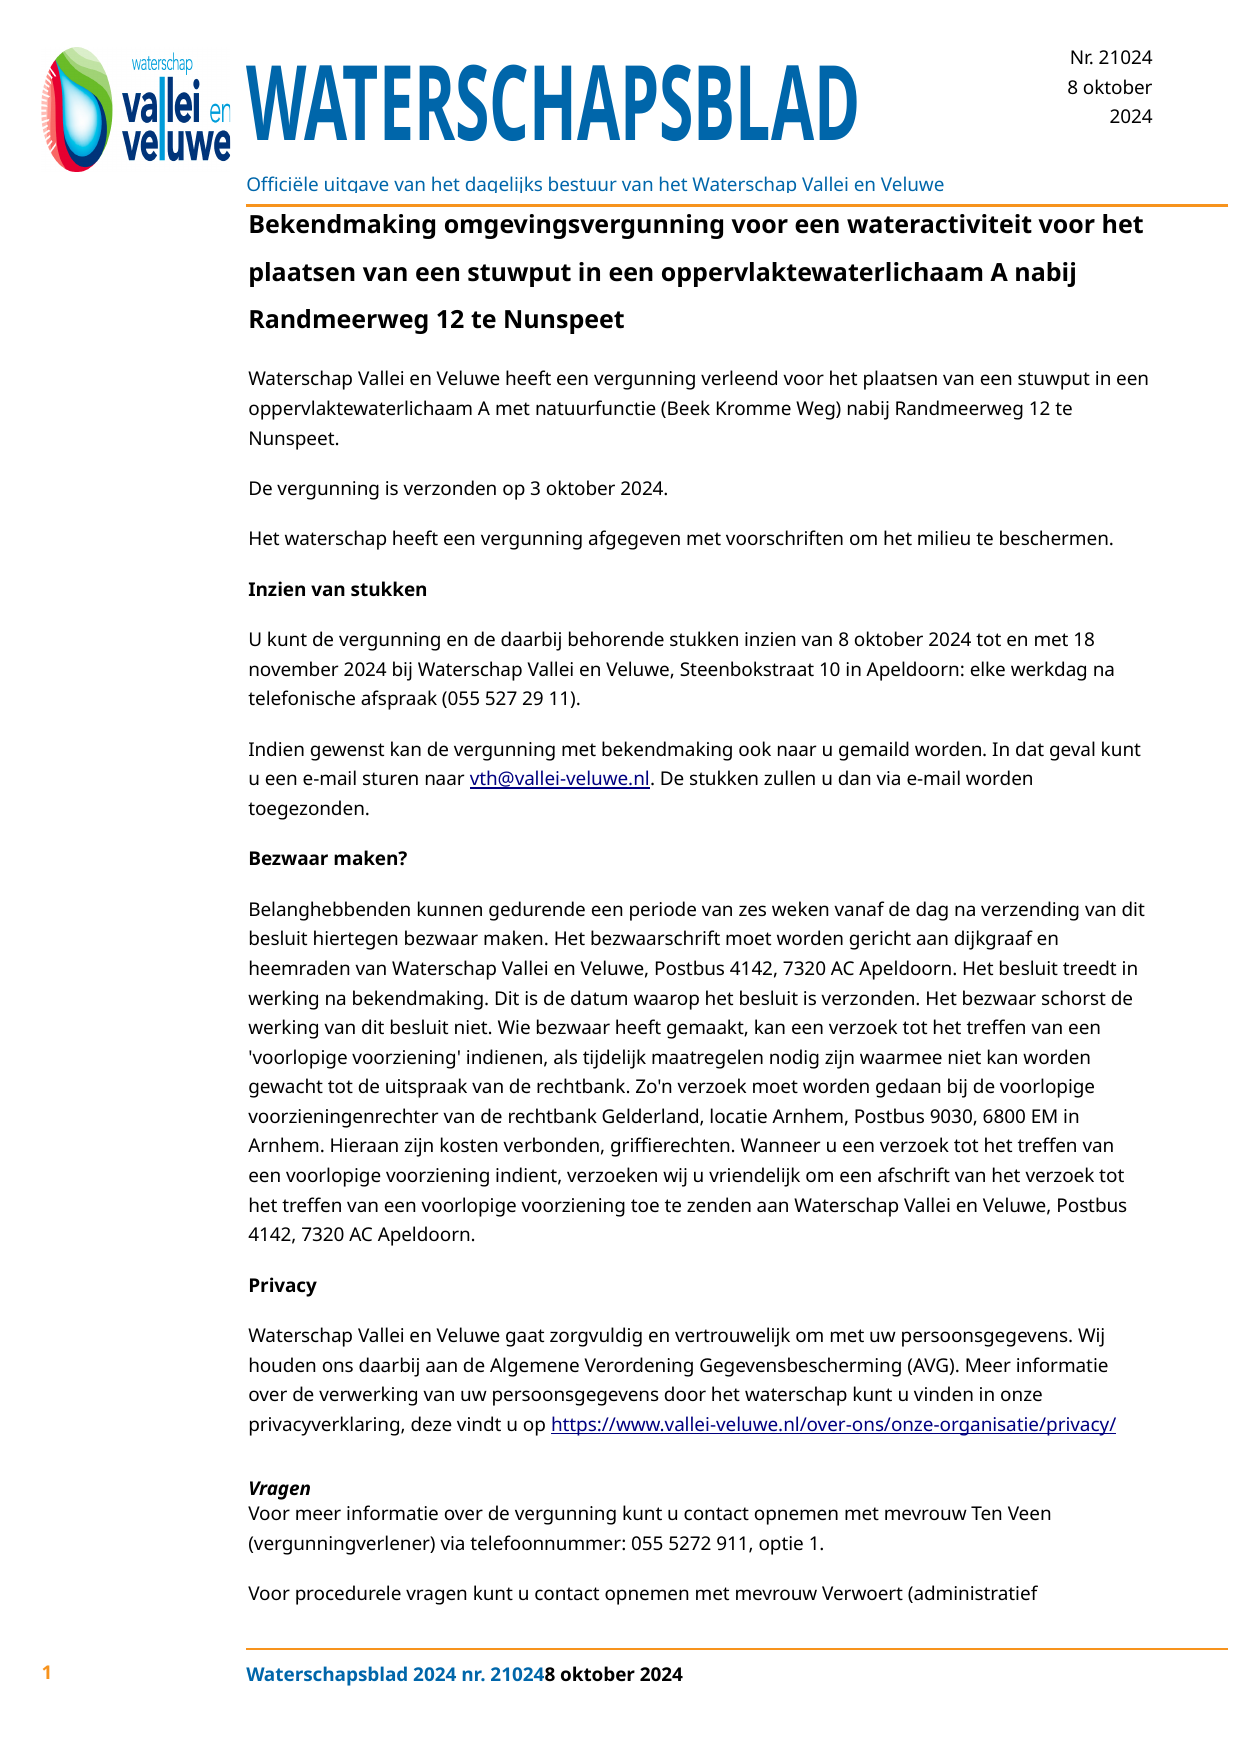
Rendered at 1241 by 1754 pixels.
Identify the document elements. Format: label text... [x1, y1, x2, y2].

text Bekendmaking omgevingsvergunning voor een wateractiviteit voor het plaatsen van een stuwput in een oppervlaktewaterlichaam A nabij Randmeerweg 12 te Nunspeet [248, 207, 1152, 336]
text Belanghebbenden kunnen gedurende een periode van zes weken vanaf de dag na verzending van dit besluit hiertegen bezwaar maken. Het bezwaarschrift moet worden gericht aan dijkgraaf en heemraden van Waterschap Vallei en Veluwe, Postbus 4142, 7320 AC Apeldoorn. Het besluit treedt in werking na bekendmaking. Dit is de datum waarop het besluit is verzonden. Het bezwaar schorst de werking van dit besluit niet. Wie bezwaar heeft gemaakt, kan een verzoek tot het treffen van een 'voorlopige voorziening' indienen, als tijdelijk maatregelen nodig zijn waarmee niet kan worden gewacht tot de uitspraak van de rechtbank. Zo'n verzoek moet worden gedaan bij de voorlopige voorzieningenrechter van de rechtbank Gelderland, locatie Arnhem, Postbus 9030, 6800 EM in Arnhem. Hieraan zijn kosten verbonden, griffierechten. Wanneer u een verzoek tot het treffen van een voorlopige voorziening indient, verzoeken wij u vriendelijk om een afschrift van het verzoek tot het treffen van een voorlopige voorziening toe te zenden aan Waterschap Vallei en Veluwe, Postbus 4142, 7320 AC Apeldoorn. [248, 896, 1152, 1247]
text Voor procedurele vragen kunt u contact opnemen met mevrouw Verwoert (administratief [248, 1581, 1152, 1606]
text Waterschap Vallei en Veluwe heeft een vergunning verleend voor het plaatsen van een stuwput in een oppervlaktewaterlichaam A met natuurfunctie (Beek Kromme Weg) nabij Randmeerweg 12 te Nunspeet. [248, 366, 1152, 450]
text Het waterschap heeft een vergunning afgegeven met voorschriften om het milieu te beschermen. [248, 526, 1152, 551]
text Voor meer informatie over de vergunning kunt u contact opnemen met mevrouw Ten Veen (vergunningverlener) via telefoonnummer: 055 5272 911, optie 1. [248, 1501, 1152, 1556]
text Vragen [248, 1475, 1152, 1501]
picture [41, 47, 231, 172]
text Waterschap Vallei en Veluwe gaat zorgvuldig en vertrouwelijk om met uw persoonsgegevens. Wij houden ons daarbij aan de Algemene Verordening Gegevensbescherming (AVG). Meer informatie over de verwerking van uw persoonsgegevens door het waterschap kunt u vinden in onze privacyverklaring, deze vindt u op https://www.vallei-veluwe.nl/over-ons/onze-organisatie/privacy/ [248, 1322, 1152, 1437]
text Privacy [248, 1272, 1152, 1297]
text De vergunning is verzonden op 3 oktober 2024. [248, 475, 1152, 501]
text Inzien van stukken [248, 576, 1152, 602]
text Bezwaar maken? [248, 846, 1152, 871]
text Indien gewenst kan de vergunning met bekendmaking ook naar u gemaild worden. In dat geval kunt u een e-mail sturen naar vth@vallei-veluwe.nl. De stukken zullen u dan via e-mail worden toegezonden. [248, 736, 1152, 821]
text U kunt de vergunning en de daarbij behorende stukken inzien van 8 oktober 2024 tot en met 18 november 2024 bij Waterschap Vallei en Veluwe, Steenbokstraat 10 in Apeldoorn: elke werkdag na telefonische afspraak (055 527 29 11). [248, 626, 1152, 711]
